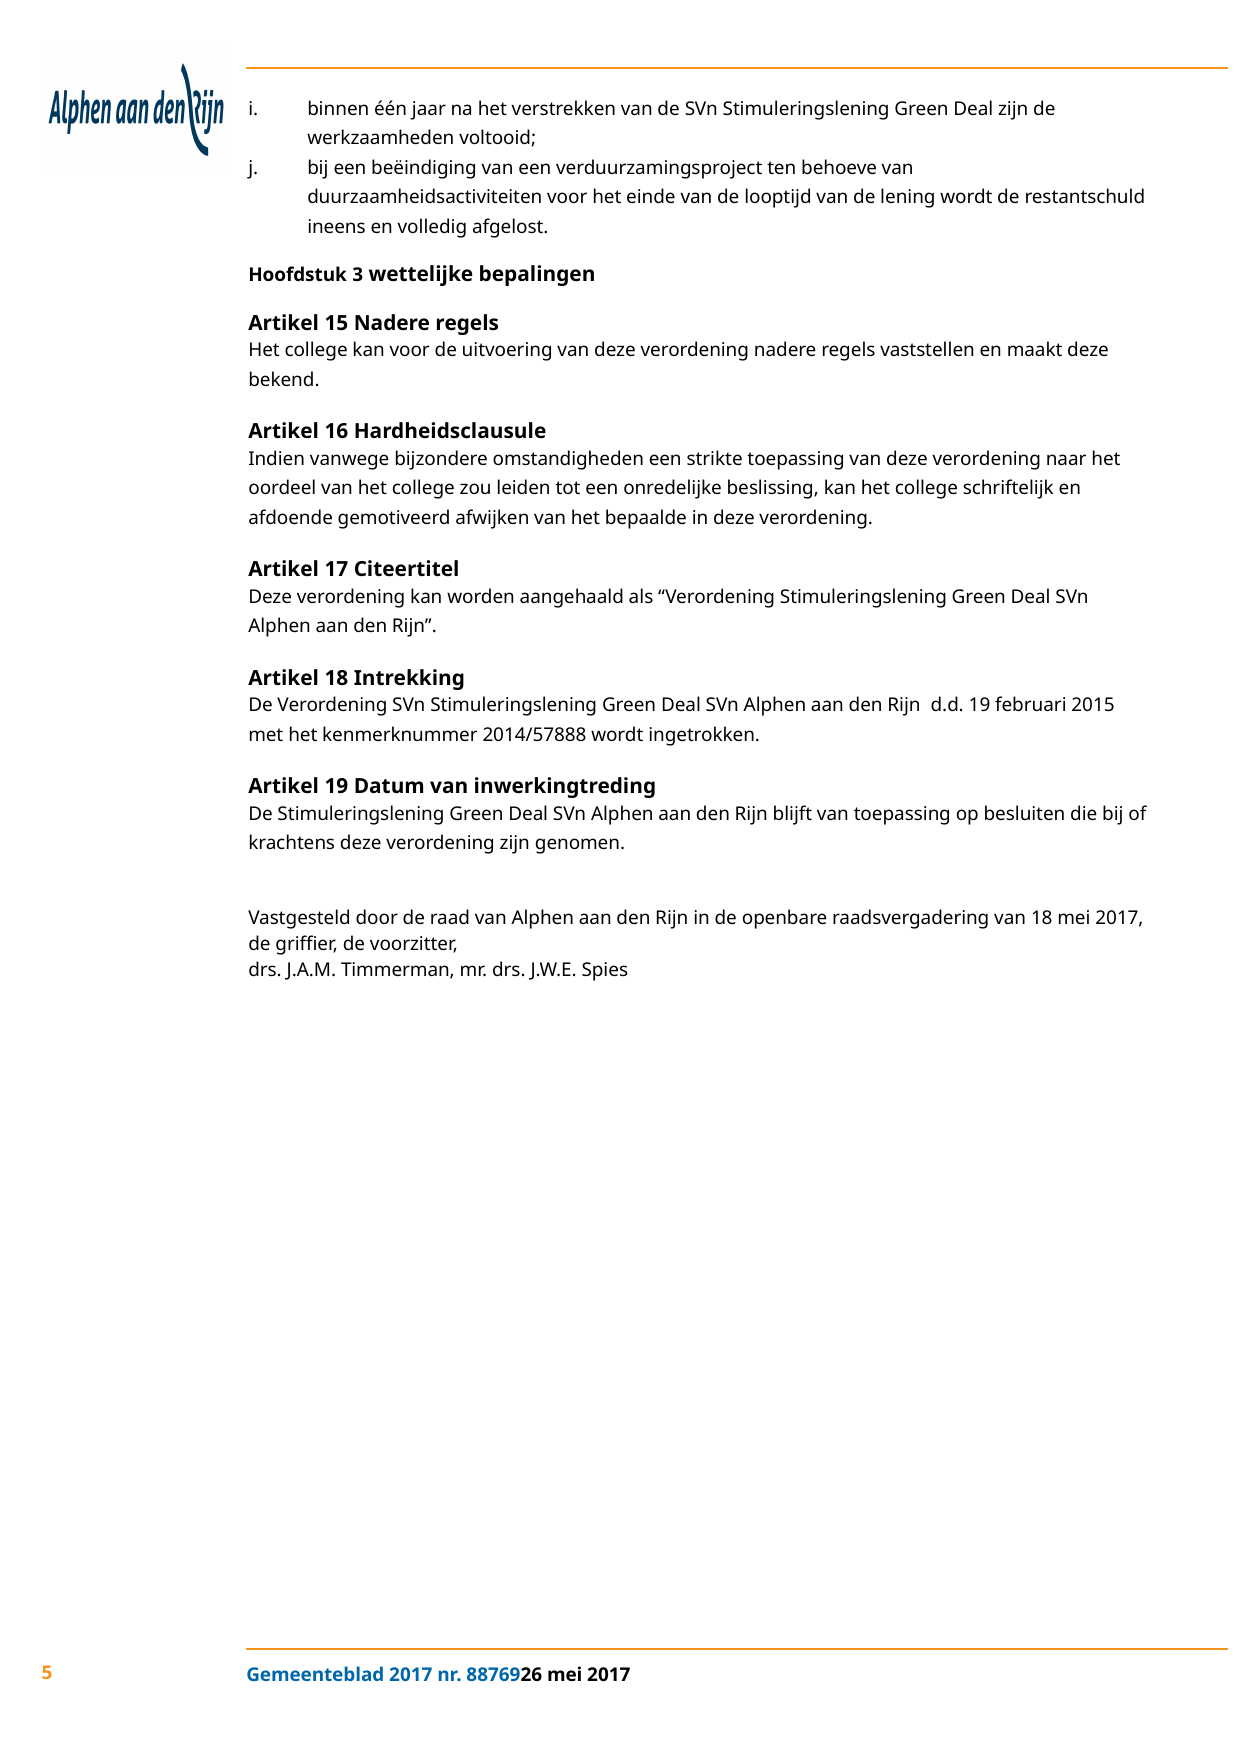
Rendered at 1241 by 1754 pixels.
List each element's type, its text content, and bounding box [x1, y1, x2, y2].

text Artikel 16 Hardheidsclausule [248, 416, 1152, 445]
text drs. J.A.M. Timmerman, mr. drs. J.W.E. Spies [248, 956, 1152, 982]
text Artikel 19 Datum van inwerkingtreding [248, 771, 1152, 800]
text de griffier, de voorzitter, [248, 930, 1152, 956]
text Hoofdstuk 3 wettelijke bepalingen [248, 259, 1152, 287]
text Het college kan voor de uitvoering van deze verordening nadere regels vaststellen en maakt deze bekend. [248, 336, 1152, 392]
text Indien vanwege bijzondere omstandigheden een strikte toepassing van deze verordening naar het oordeel van het college zou leiden tot een onredelijke beslissing, kan het college schriftelijk en afdoende gemotiveerd afwijken van het bepaalde in deze verordening. [248, 445, 1152, 530]
text Deze verordening kan worden aangehaald als “Verordening Stimuleringslening Green Deal SVn Alphen aan den Rijn”. [248, 583, 1152, 638]
list bij een beëindiging van een verduurzamingsproject ten behoeve van duurzaamheidsactiviteiten voor het einde van de looptijd van de lening wordt de restantschuld ineens en volledig afgelost. [248, 154, 1152, 239]
text Artikel 17 Citeertitel [248, 554, 1152, 583]
text Artikel 15 Nadere regels [248, 308, 1152, 336]
text Artikel 18 Intrekking [248, 663, 1152, 691]
text De Stimuleringslening Green Deal SVn Alphen aan den Rijn blijft van toepassing op besluiten die bij of krachtens deze verordening zijn genomen. [248, 800, 1152, 855]
picture [41, 47, 231, 172]
list binnen één jaar na het verstrekken van de SVn Stimuleringslening Green Deal zijn de werkzaamheden voltooid; [248, 95, 1152, 150]
text Vastgesteld door de raad van Alphen aan den Rijn in de openbare raadsvergadering van 18 mei 2017, [248, 904, 1152, 930]
text De Verordening SVn Stimuleringslening Green Deal SVn Alphen aan den Rijn d.d. 19 februari 2015 met het kenmerknummer 2014/57888 wordt ingetrokken. [248, 691, 1152, 747]
